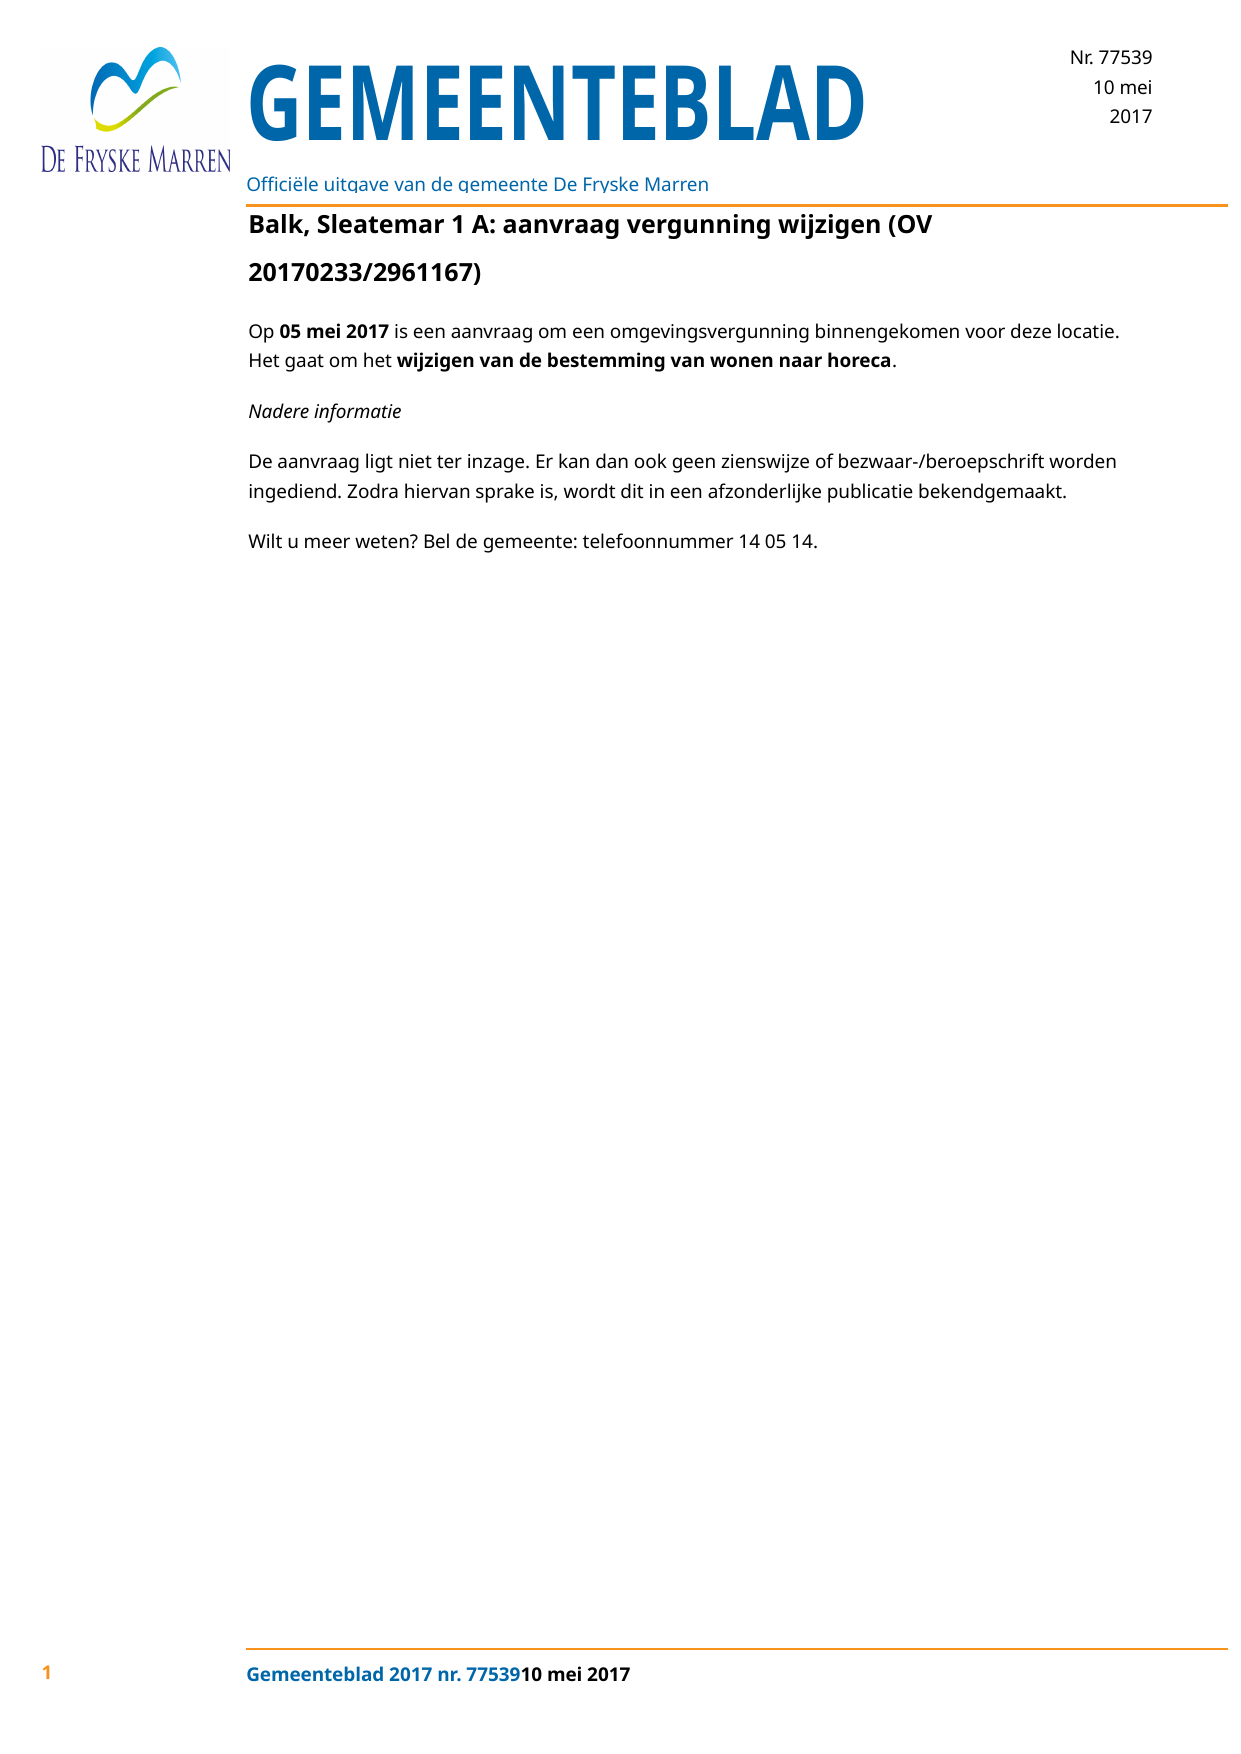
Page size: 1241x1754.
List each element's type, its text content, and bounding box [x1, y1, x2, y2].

text Wilt u meer weten? Bel de gemeente: telefoonnummer 14 05 14. [248, 528, 1152, 554]
picture [41, 47, 231, 172]
text De aanvraag ligt niet ter inzage. Er kan dan ook geen zienswijze of bezwaar-/beroepschrift worden ingediend. Zodra hiervan sprake is, wordt dit in een afzonderlijke publicatie bekendgemaakt. [248, 448, 1152, 504]
text Balk, Sleatemar 1 A: aanvraag vergunning wijzigen (OV 20170233/2961167) [248, 207, 1152, 288]
text Nadere informatie [248, 398, 1152, 424]
text Op 05 mei 2017 is een aanvraag om een omgevingsvergunning binnengekomen voor deze locatie. Het gaat om het wijzigen van de bestemming van wonen naar horeca. [248, 318, 1152, 373]
